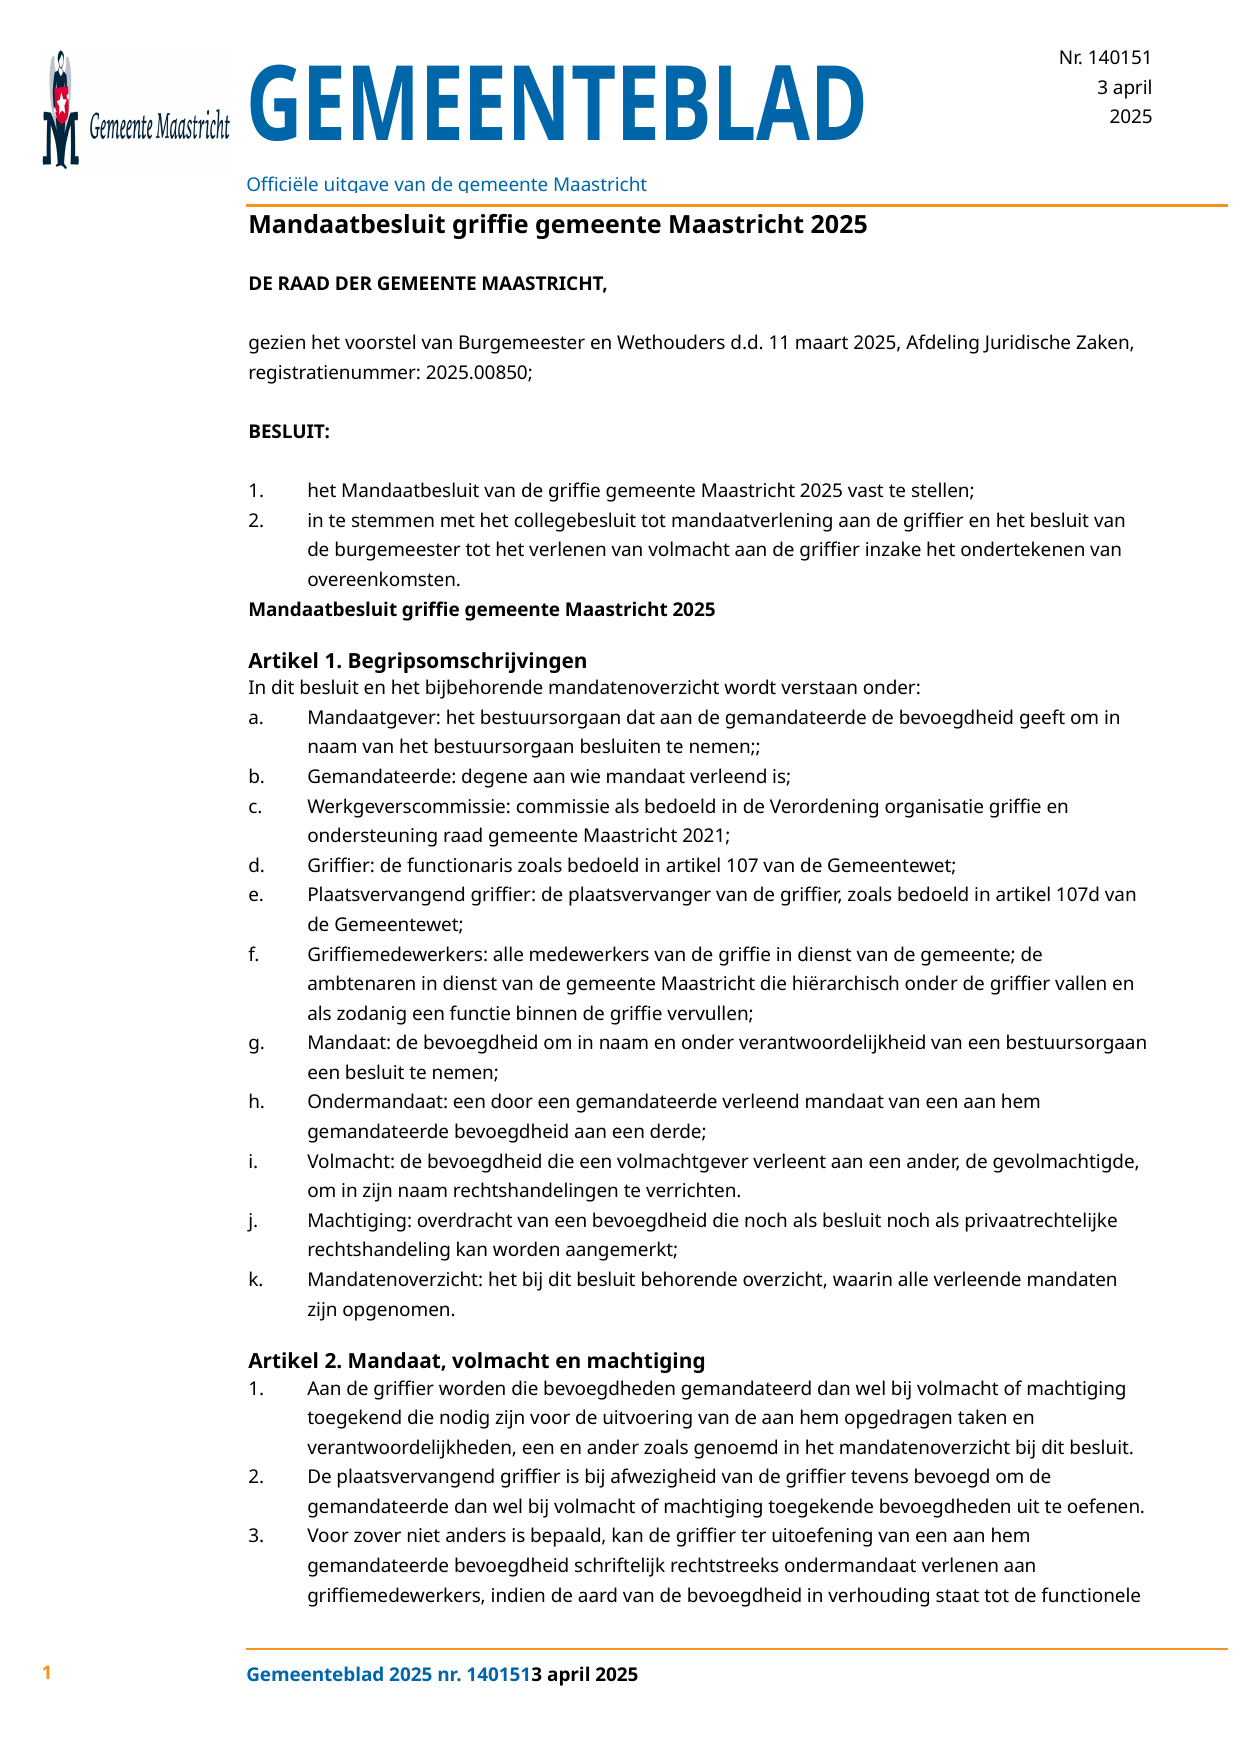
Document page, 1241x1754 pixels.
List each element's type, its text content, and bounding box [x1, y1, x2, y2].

list het Mandaatbesluit van de griffie gemeente Maastricht 2025 vast te stellen; [248, 477, 1152, 503]
list Ondermandaat: een door een gemandateerde verleend mandaat van een aan hem gemandateerde bevoegdheid aan een derde; [248, 1089, 1152, 1144]
text gezien het voorstel van Burgemeester en Wethouders d.d. 11 maart 2025, Afdeling Juridische Zaken, registratienummer: 2025.00850; [248, 329, 1152, 385]
text Mandaatbesluit griffie gemeente Maastricht 2025 [248, 207, 1152, 241]
list De plaatsvervangend griffier is bij afwezigheid van de griffier tevens bevoegd om de gemandateerde dan wel bij volmacht of machtiging toegekende bevoegdheden uit te oefenen. [248, 1463, 1152, 1519]
list Werkgeverscommissie: commissie als bedoeld in de Verordening organisatie griffie en ondersteuning raad gemeente Maastricht 2021; [248, 793, 1152, 848]
text Mandaatbesluit griffie gemeente Maastricht 2025 [248, 596, 1152, 621]
text DE RAAD DER GEMEENTE MAASTRICHT, [248, 270, 1152, 296]
text In dit besluit en het bijbehorende mandatenoverzicht wordt verstaan onder: [248, 674, 1152, 700]
list in te stemmen met het collegebesluit tot mandaatverlening aan de griffier en het besluit van de burgemeester tot het verlenen van volmacht aan de griffier inzake het ondertekenen van overeenkomsten. [248, 507, 1152, 592]
list Mandaat: de bevoegdheid om in naam en onder verantwoordelijkheid van een bestuursorgaan een besluit te nemen; [248, 1029, 1152, 1085]
list Plaatsvervangend griffier: de plaatsvervanger van de griffier, zoals bedoeld in artikel 107d van de Gemeentewet; [248, 882, 1152, 937]
list Griffier: de functionaris zoals bedoeld in artikel 107 van de Gemeentewet; [248, 852, 1152, 878]
text Artikel 1. Begripsomschrijvingen [248, 646, 1152, 674]
picture [41, 47, 231, 172]
list Gemandateerde: degene aan wie mandaat verleend is; [248, 763, 1152, 789]
list Mandaatgever: het bestuursorgaan dat aan de gemandateerde de bevoegdheid geeft om in naam van het bestuursorgaan besluiten te nemen;; [248, 704, 1152, 759]
list Mandatenoverzicht: het bij dit besluit behorende overzicht, waarin alle verleende mandaten zijn opgenomen. [248, 1266, 1152, 1322]
list Aan de griffier worden die bevoegdheden gemandateerd dan wel bij volmacht of machtiging toegekend die nodig zijn voor de uitvoering van de aan hem opgedragen taken en verantwoordelijkheden, een en ander zoals genoemd in het mandatenoverzicht bij dit besluit. [248, 1375, 1152, 1459]
list Volmacht: de bevoegdheid die een volmachtgever verleent aan een ander, de gevolmachtigde, om in zijn naam rechtshandelingen te verrichten. [248, 1148, 1152, 1203]
list Griffiemedewerkers: alle medewerkers van de griffie in dienst van de gemeente; de ambtenaren in dienst van de gemeente Maastricht die hiërarchisch onder de griffier vallen en als zodanig een functie binnen de griffie vervullen; [248, 941, 1152, 1026]
list Machtiging: overdracht van een bevoegdheid die noch als besluit noch als privaatrechtelijke rechtshandeling kan worden aangemerkt; [248, 1207, 1152, 1262]
text BESLUIT: [248, 418, 1152, 444]
text Artikel 2. Mandaat, volmacht en machtiging [248, 1346, 1152, 1375]
list Voor zover niet anders is bepaald, kan de griffier ter uitoefening van een aan hem gemandateerde bevoegdheid schriftelijk rechtstreeks ondermandaat verlenen aan griffiemedewerkers, indien de aard van de bevoegdheid in verhouding staat tot de functionele [248, 1523, 1152, 1607]
